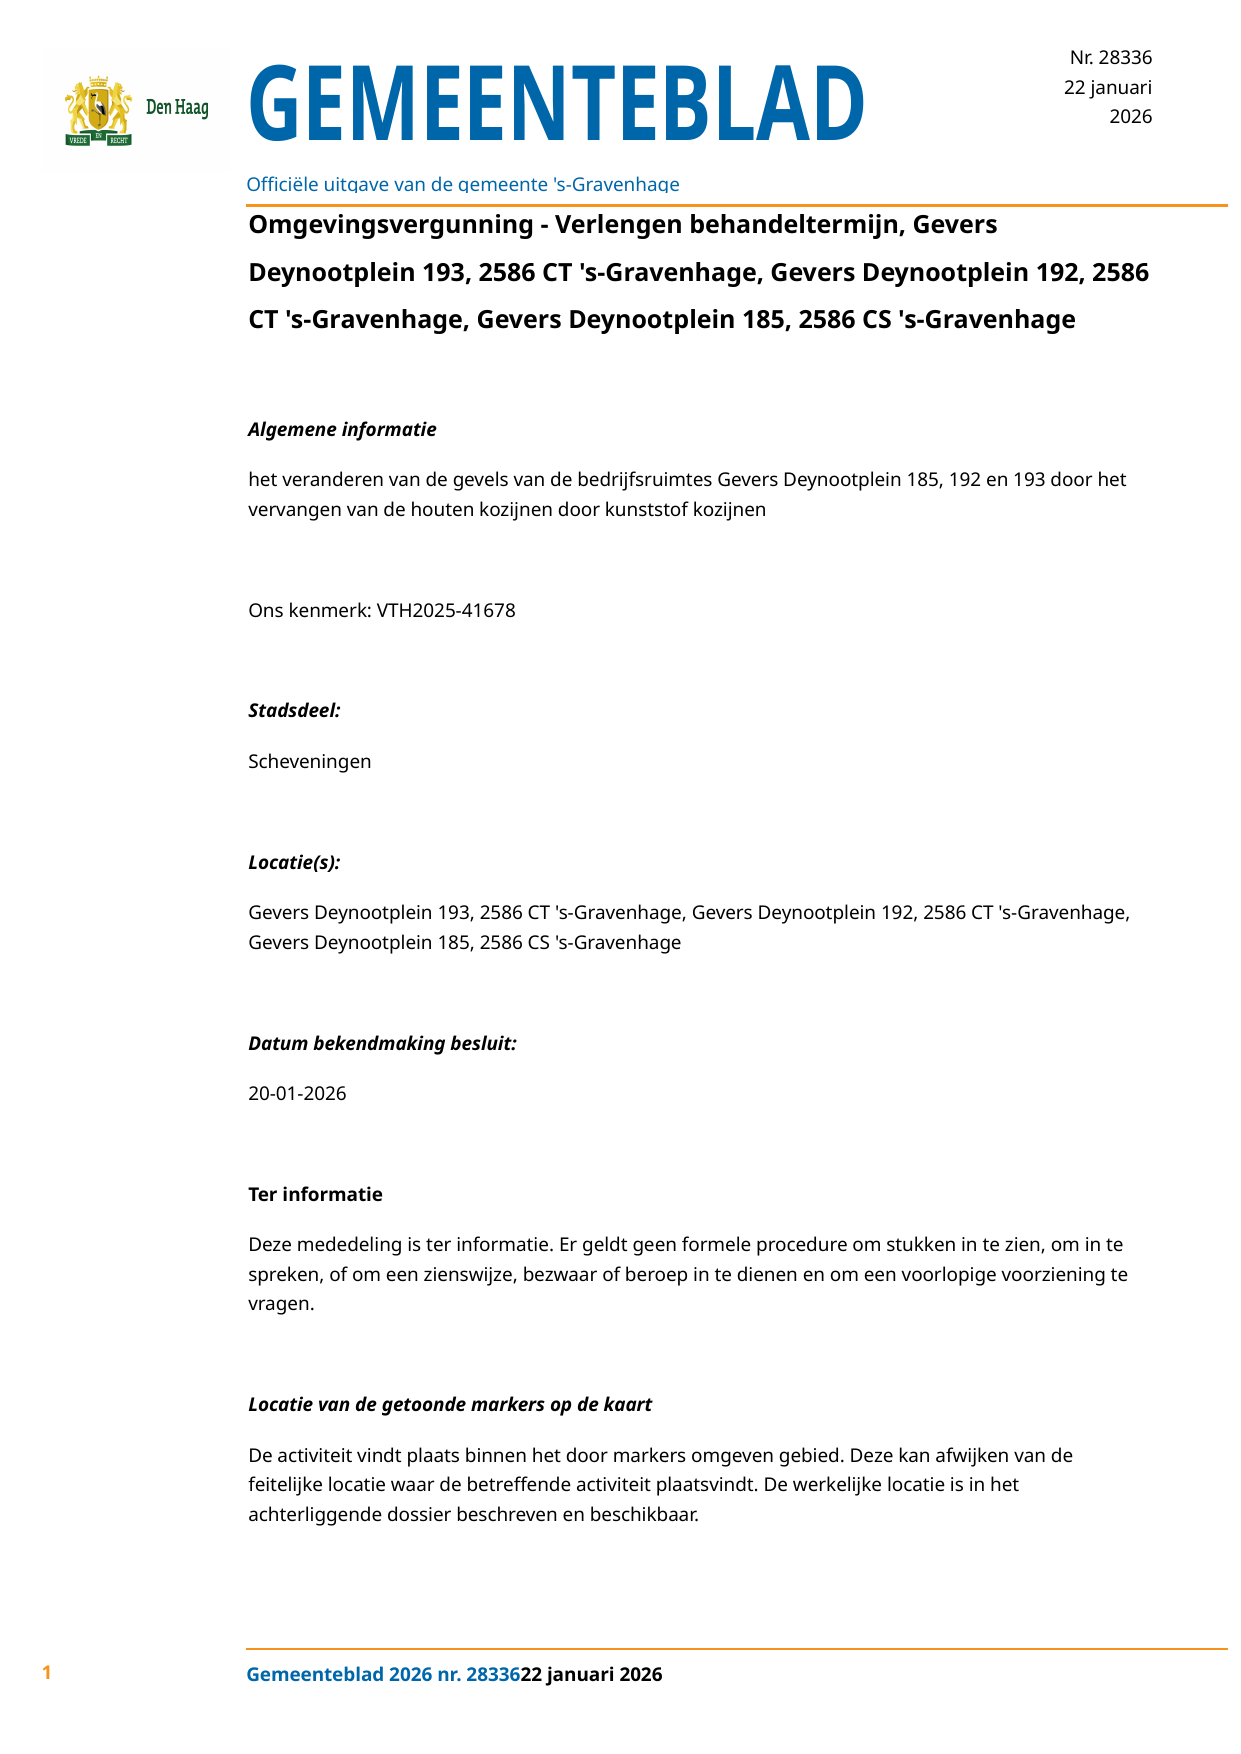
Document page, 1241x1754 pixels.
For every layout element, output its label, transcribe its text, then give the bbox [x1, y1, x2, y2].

text Omgevingsvergunning - Verlengen behandeltermijn, Gevers Deynootplein 193, 2586 CT 's-Gravenhage, Gevers Deynootplein 192, 2586 CT 's-Gravenhage, Gevers Deynootplein 185, 2586 CS 's-Gravenhage [248, 207, 1152, 336]
text Stadsdeel: [248, 698, 1152, 723]
picture [41, 47, 231, 172]
text het veranderen van de gevels van de bedrijfsruimtes Gevers Deynootplein 185, 192 en 193 door het vervangen van de houten kozijnen door kunststof kozijnen [248, 466, 1152, 522]
text De activiteit vindt plaats binnen het door markers omgeven gebied. Deze kan afwijken van de feitelijke locatie waar de betreffende activiteit plaatsvindt. De werkelijke locatie is in het achterliggende dossier beschreven en beschikbaar. [248, 1442, 1152, 1527]
text Deze mededeling is ter informatie. Er geldt geen formele procedure om stukken in te zien, om in te spreken, of om een zienswijze, bezwaar of beroep in te dienen en om een voorlopige voorziening te vragen. [248, 1231, 1152, 1316]
text Locatie van de getoonde markers op de kaart [248, 1391, 1152, 1417]
text Gevers Deynootplein 193, 2586 CT 's-Gravenhage, Gevers Deynootplein 192, 2586 CT 's-Gravenhage, Gevers Deynootplein 185, 2586 CS 's-Gravenhage [248, 899, 1152, 954]
text Scheveningen [248, 748, 1152, 774]
text Ons kenmerk: VTH2025-41678 [248, 597, 1152, 622]
text Algemene informatie [248, 416, 1152, 442]
text Ter informatie [248, 1181, 1152, 1207]
text Datum bekendmaking besluit: [248, 1030, 1152, 1055]
text 20-01-2026 [248, 1080, 1152, 1106]
text Locatie(s): [248, 849, 1152, 874]
